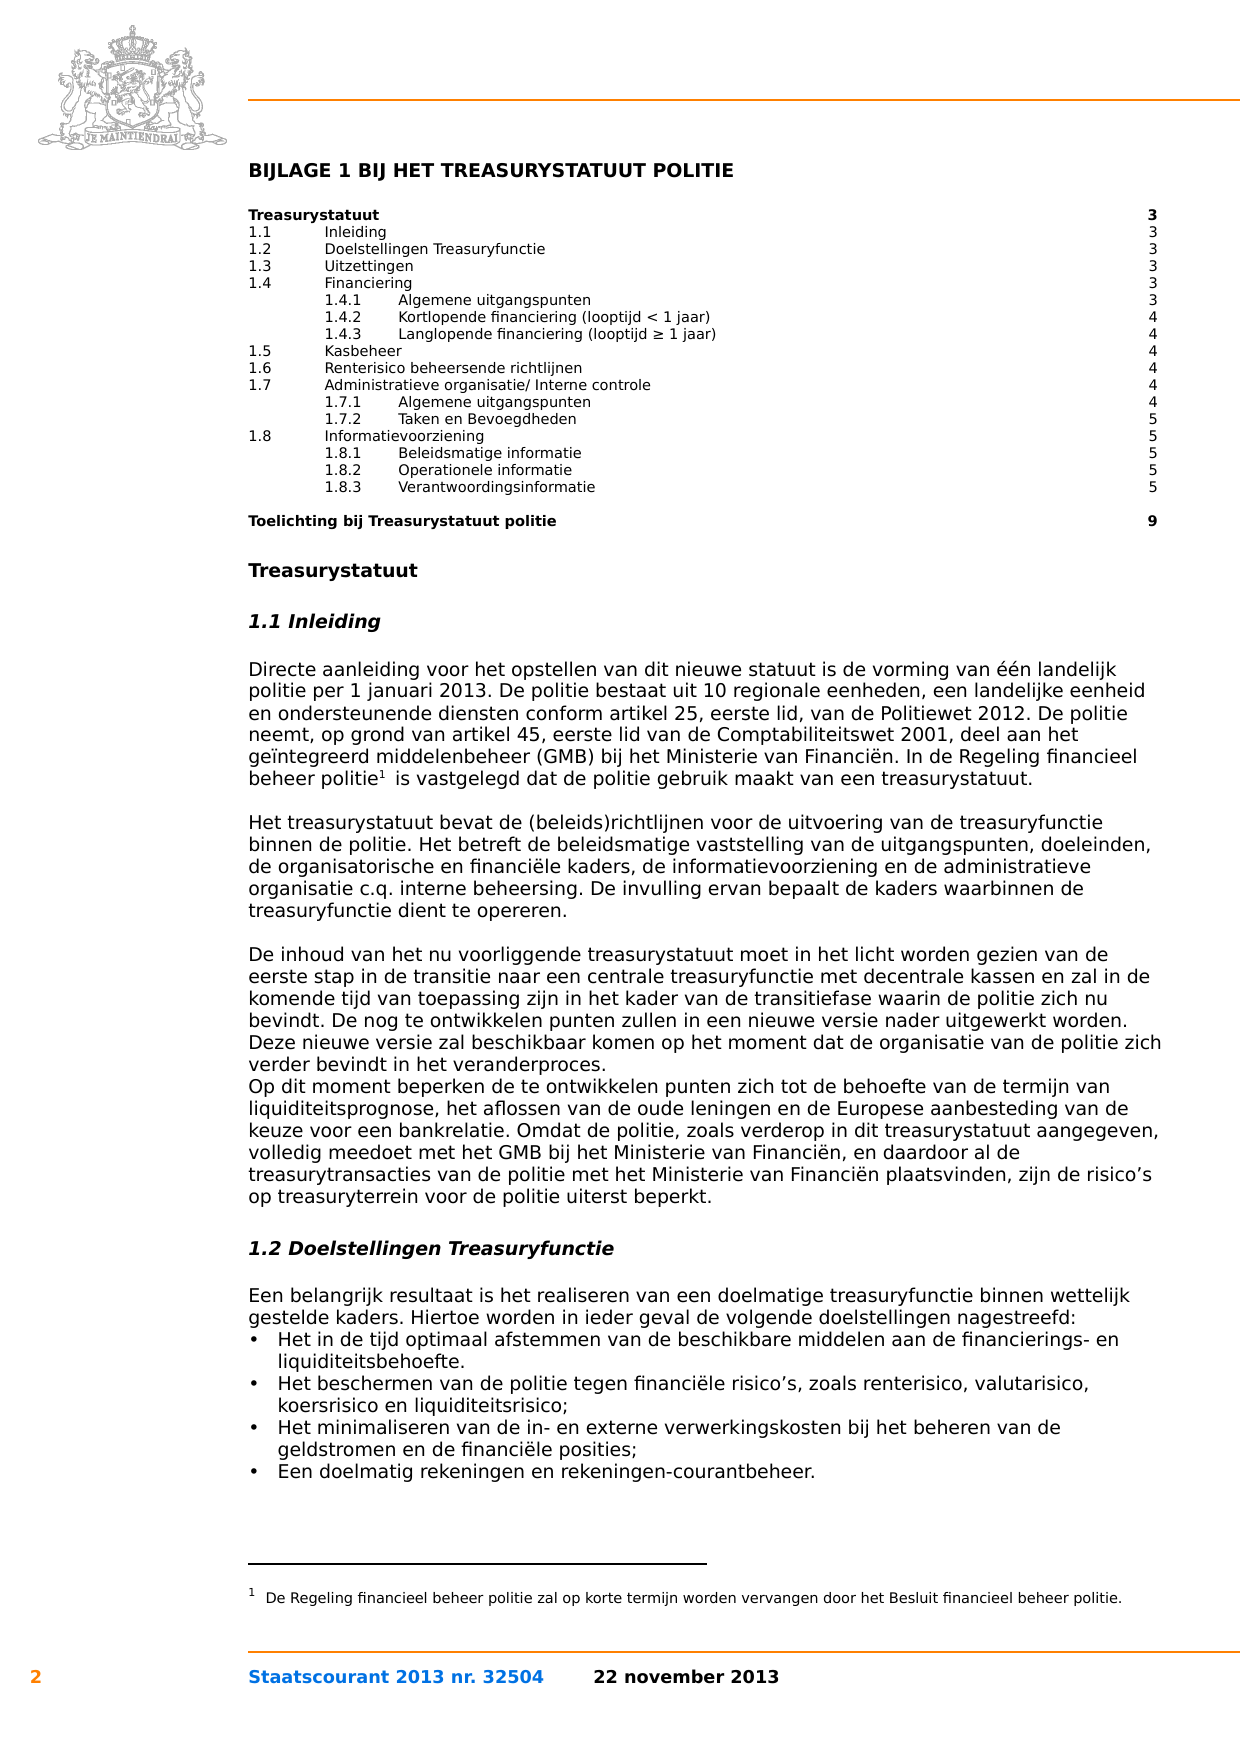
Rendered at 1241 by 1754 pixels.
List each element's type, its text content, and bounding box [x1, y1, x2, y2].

text Directe aanleiding voor het opstellen van dit nieuwe statuut is de vorming van één landelijk politie per 1 januari 2013. De politie bestaat uit 10 regionale eenheden, een landelijke eenheid en ondersteunende diensten conform artikel 25, eerste lid, van de Politiewet 2012. De politie neemt, op grond van artikel 45, eerste lid van de Comptabiliteitswet 2001, deel aan het geïntegreerd middelenbeheer (GMB) bij het Ministerie van Financiën. In de Regeling financieel beheer politie is vastgelegd dat de politie gebruik maakt van een treasurystatuut. [248, 658, 1163, 790]
table_cell Operationele informatie [392, 462, 1110, 478]
table_cell [392, 496, 1110, 512]
table_cell 5 [1110, 428, 1163, 444]
text Op dit moment beperken de te ontwikkelen punten zich tot de behoefte van de termijn van liquiditeitsprognose, het aflossen van de oude leningen en de Europese aanbesteding van de keuze voor een bankrelatie. Omdat de politie, zoals verderop in dit treasurystatuut aangegeven, volledig meedoet met het GMB bij het Ministerie van Financiën, en daardoor al de treasurytransacties van de politie met het Ministerie van Financiën plaatsvinden, zijn de risico’s op treasuryterrein voor de politie uiterst beperkt. [248, 1076, 1163, 1208]
table_cell Beleidsmatige informatie [392, 445, 1110, 462]
table_cell [1110, 496, 1163, 512]
table_cell Langlopende financiering (looptijd ≥ 1 jaar) [392, 326, 1110, 343]
table_cell Inleiding [318, 224, 1110, 241]
table_cell [248, 411, 318, 428]
text • Het in de tijd optimaal afstemmen van de beschikbare middelen aan de financierings- en liquiditeitsbehoefte. [248, 1329, 1163, 1373]
table_cell 1.2 [248, 241, 318, 258]
table_cell [248, 292, 318, 309]
table_cell Uitzettingen [318, 258, 1110, 275]
table_cell 4 [1110, 326, 1163, 343]
table_cell 1.4.2 [318, 309, 392, 326]
table_cell Financiering [318, 275, 1110, 292]
table_cell 1.1 [248, 224, 318, 241]
table_cell [248, 479, 318, 496]
picture [38, 25, 227, 150]
table_cell [248, 326, 318, 343]
table_cell 4 [1110, 377, 1163, 394]
table_cell 1.8.2 [318, 462, 392, 478]
text • Het minimaliseren van de in- en externe verwerkingskosten bij het beheren van de geldstromen en de financiële posities; [248, 1417, 1163, 1461]
subtitle 1.1 Inleiding [248, 611, 1163, 633]
text De inhoud van het nu voorliggende treasurystatuut moet in het licht worden gezien van de eerste stap in de transitie naar een centrale treasuryfunctie met decentrale kassen en zal in de komende tijd van toepassing zijn in het kader van de transitiefase waarin de politie zich nu bevindt. De nog te ontwikkelen punten zullen in een nieuwe versie nader uitgewerkt worden. Deze nieuwe versie zal beschikbaar komen op het moment dat de organisatie van de politie zich verder bevindt in het veranderproces. [248, 944, 1163, 1076]
table_cell 3 [1110, 241, 1163, 258]
table_cell Toelichting bij Treasurystatuut politie [248, 513, 1110, 529]
table_cell 3 [1110, 292, 1163, 309]
table_cell 1.7 [248, 377, 318, 394]
table_cell 1.4.3 [318, 326, 392, 343]
subtitle 1.2 Doelstellingen Treasuryfunctie [248, 1238, 1163, 1260]
table_cell 3 [1110, 224, 1163, 241]
table_cell 5 [1110, 445, 1163, 462]
table_cell Kasbeheer [318, 343, 1110, 360]
table_cell 5 [1110, 411, 1163, 428]
table_cell Algemene uitgangspunten [392, 394, 1110, 411]
table_cell 4 [1110, 394, 1163, 411]
table_cell 4 [1110, 343, 1163, 360]
table_cell 4 [1110, 360, 1163, 377]
subtitle BIJLAGE 1 BIJ HET TREASURYSTATUUT POLITIE [248, 160, 1163, 182]
table_cell [248, 394, 318, 411]
table_cell 1.4.1 [318, 292, 392, 309]
table_cell Algemene uitgangspunten [392, 292, 1110, 309]
table_cell [248, 445, 318, 462]
table_cell Administratieve organisatie/ Interne controle [318, 377, 1110, 394]
table_cell 1.8 [248, 428, 318, 444]
table_cell Doelstellingen Treasuryfunctie [318, 241, 1110, 258]
table_cell Verantwoordingsinformatie [392, 479, 1110, 496]
table_cell 1.7.2 [318, 411, 392, 428]
table_cell 1.6 [248, 360, 318, 377]
text Het treasurystatuut bevat de (beleids)richtlijnen voor de uitvoering van de treasuryfunctie binnen de politie. Het betreft de beleidsmatige vaststelling van de uitgangspunten, doeleinden, de organisatorische en financiële kaders, de informatievoorziening en de administratieve organisatie c.q. interne beheersing. De invulling ervan bepaalt de kaders waarbinnen de treasuryfunctie dient te opereren. [248, 812, 1163, 922]
table_cell 1.4 [248, 275, 318, 292]
table_cell 1.7.1 [318, 394, 392, 411]
table_cell 1.8.3 [318, 479, 392, 496]
table_cell 3 [1110, 275, 1163, 292]
table_cell [248, 496, 318, 512]
table_cell 5 [1110, 479, 1163, 496]
text • Het beschermen van de politie tegen financiële risico’s, zoals renterisico, valutarisico, koersrisico en liquiditeitsrisico; [248, 1373, 1163, 1417]
text Een belangrijk resultaat is het realiseren van een doelmatige treasuryfunctie binnen wettelijk gestelde kaders. Hiertoe worden in ieder geval de volgende doelstellingen nagestreefd: [248, 1285, 1163, 1329]
table_cell 3 [1110, 258, 1163, 275]
text De Regeling financieel beheer politie zal op korte termijn worden vervangen door het Besluit financieel beheer politie. [248, 1586, 1163, 1608]
table_header 3 [1110, 207, 1163, 224]
table_cell 4 [1110, 309, 1163, 326]
text • Een doelmatig rekeningen en rekeningen-courantbeheer. [248, 1461, 1163, 1482]
table_cell Kortlopende financiering (looptijd < 1 jaar) [392, 309, 1110, 326]
table_cell 5 [1110, 462, 1163, 478]
table_cell 1.5 [248, 343, 318, 360]
table_cell Taken en Bevoegdheden [392, 411, 1110, 428]
table_cell [248, 462, 318, 478]
table_cell 1.3 [248, 258, 318, 275]
table_cell Renterisico beheersende richtlijnen [318, 360, 1110, 377]
table_cell [318, 496, 392, 512]
table_cell Informatievoorziening [318, 428, 1110, 444]
table_cell [248, 309, 318, 326]
table_cell 1.8.1 [318, 445, 392, 462]
subtitle Treasurystatuut [248, 559, 1163, 581]
table_header Treasurystatuut [248, 207, 1110, 224]
table_cell 9 [1110, 513, 1163, 529]
